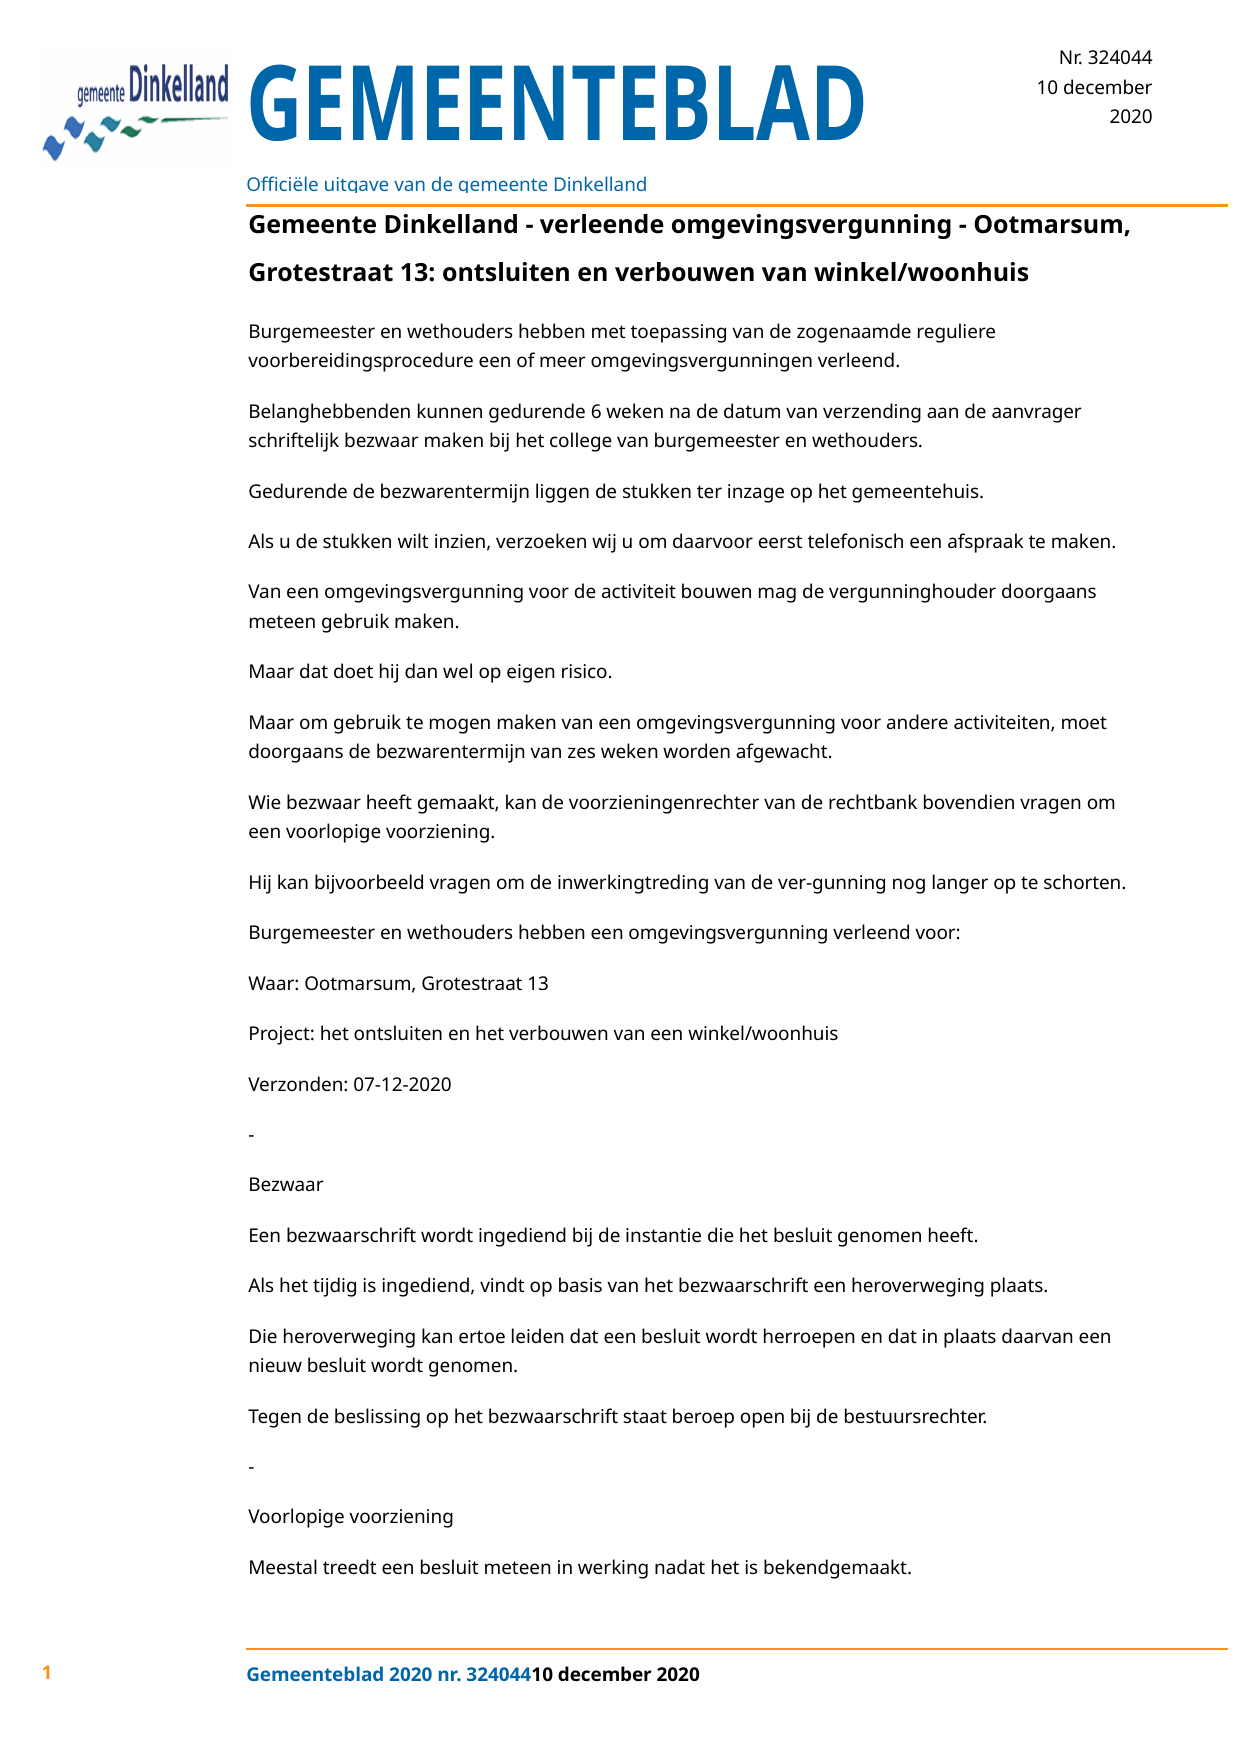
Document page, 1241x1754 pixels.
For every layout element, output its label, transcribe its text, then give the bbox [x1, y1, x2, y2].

text Burgemeester en wethouders hebben een omgevingsvergunning verleend voor: [248, 919, 1152, 945]
text Als u de stukken wilt inzien, verzoeken wij u om daarvoor eerst telefonisch een afspraak te maken. [248, 528, 1152, 554]
text Tegen de beslissing op het bezwaarschrift staat beroep open bij de bestuursrechter. [248, 1403, 1152, 1429]
text Als het tijdig is ingediend, vindt op basis van het bezwaarschrift een heroverweging plaats. [248, 1272, 1152, 1298]
text Hij kan bijvoorbeeld vragen om de inwerkingtreding van de ver-gunning nog langer op te schorten. [248, 869, 1152, 895]
text Van een omgevingsvergunning voor de activiteit bouwen mag de vergunninghouder doorgaans meteen gebruik maken. [248, 579, 1152, 634]
text Voorlopige voorziening [248, 1504, 1152, 1529]
text Wie bezwaar heeft gemaakt, kan de voorzieningenrechter van de rechtbank bovendien vragen om een voorlopige voorziening. [248, 789, 1152, 844]
text Maar om gebruik te mogen maken van een omgevingsvergunning voor andere activiteiten, moet doorgaans de bezwarentermijn van zes weken worden afgewacht. [248, 709, 1152, 764]
text Die heroverweging kan ertoe leiden dat een besluit wordt herroepen en dat in plaats daarvan een nieuw besluit wordt genomen. [248, 1323, 1152, 1378]
text - [248, 1453, 1152, 1479]
text - [248, 1121, 1152, 1147]
text Burgemeester en wethouders hebben met toepassing van de zogenaamde reguliere voorbereidingsprocedure een of meer omgevingsvergunningen verleend. [248, 318, 1152, 373]
text Een bezwaarschrift wordt ingediend bij de instantie die het besluit genomen heeft. [248, 1222, 1152, 1248]
text Verzonden: 07-12-2020 [248, 1071, 1152, 1097]
text Belanghebbenden kunnen gedurende 6 weken na de datum van verzending aan de aanvrager schriftelijk bezwaar maken bij het college van burgemeester en wethouders. [248, 398, 1152, 453]
text Project: het ontsluiten en het verbouwen van een winkel/woonhuis [248, 1020, 1152, 1046]
text Gemeente Dinkelland - verleende omgevingsvergunning - Ootmarsum, Grotestraat 13: ontsluiten en verbouwen van winkel/woonhuis [248, 207, 1152, 288]
picture [41, 47, 231, 172]
text Meestal treedt een besluit meteen in werking nadat het is bekendgemaakt. [248, 1554, 1152, 1580]
text Bezwaar [248, 1172, 1152, 1197]
text Maar dat doet hij dan wel op eigen risico. [248, 659, 1152, 684]
text Waar: Ootmarsum, Grotestraat 13 [248, 970, 1152, 996]
text Gedurende de bezwarentermijn liggen de stukken ter inzage op het gemeentehuis. [248, 478, 1152, 504]
